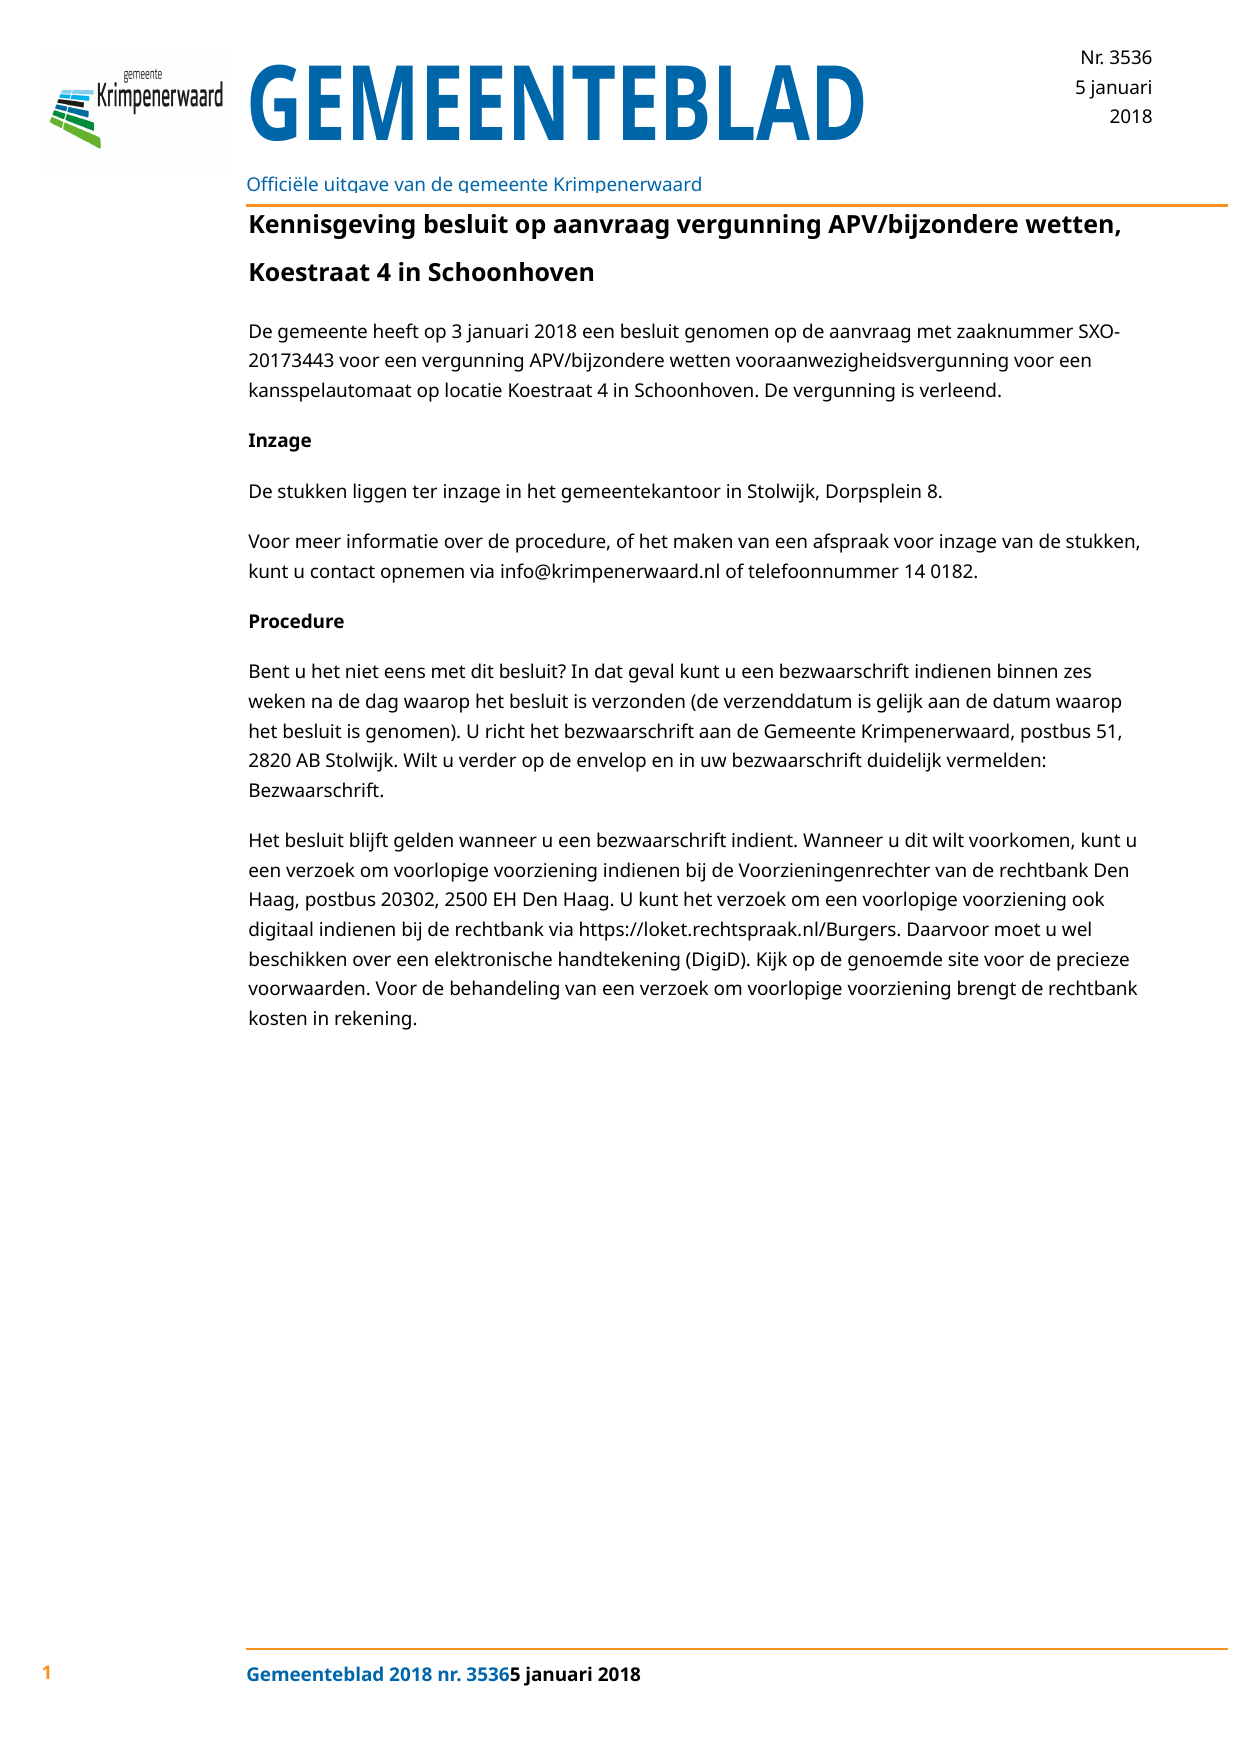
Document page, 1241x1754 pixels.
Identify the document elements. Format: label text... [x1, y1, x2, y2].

text Kennisgeving besluit op aanvraag vergunning APV/bijzondere wetten, Koestraat 4 in Schoonhoven [248, 207, 1152, 288]
picture [41, 47, 231, 172]
text De stukken liggen ter inzage in het gemeentekantoor in Stolwijk, Dorpsplein 8. [248, 478, 1152, 504]
text De gemeente heeft op 3 januari 2018 een besluit genomen op de aanvraag met zaaknummer SXO-20173443 voor een vergunning APV/bijzondere wetten vooraanwezigheidsvergunning voor een kansspelautomaat op locatie Koestraat 4 in Schoonhoven. De vergunning is verleend. [248, 318, 1152, 403]
text Inzage [248, 427, 1152, 453]
text Voor meer informatie over de procedure, of het maken van een afspraak voor inzage van de stukken, kunt u contact opnemen via info@krimpenerwaard.nl of telefoonnummer 14 0182. [248, 528, 1152, 584]
text Bent u het niet eens met dit besluit? In dat geval kunt u een bezwaarschrift indienen binnen zes weken na de dag waarop het besluit is verzonden (de verzenddatum is gelijk aan de datum waarop het besluit is genomen). U richt het bezwaarschrift aan de Gemeente Krimpenerwaard, postbus 51, 2820 AB Stolwijk. Wilt u verder op de envelop en in uw bezwaarschrift duidelijk vermelden: Bezwaarschrift. [248, 659, 1152, 803]
text Procedure [248, 608, 1152, 634]
text Het besluit blijft gelden wanneer u een bezwaarschrift indient. Wanneer u dit wilt voorkomen, kunt u een verzoek om voorlopige voorziening indienen bij de Voorzieningenrechter van de rechtbank Den Haag, postbus 20302, 2500 EH Den Haag. U kunt het verzoek om een voorlopige voorziening ook digitaal indienen bij de rechtbank via https://loket.rechtspraak.nl/Burgers. Daarvoor moet u wel beschikken over een elektronische handtekening (DigiD). Kijk op de genoemde site voor de precieze voorwaarden. Voor de behandeling van een verzoek om voorlopige voorziening brengt de rechtbank kosten in rekening. [248, 827, 1152, 1031]
